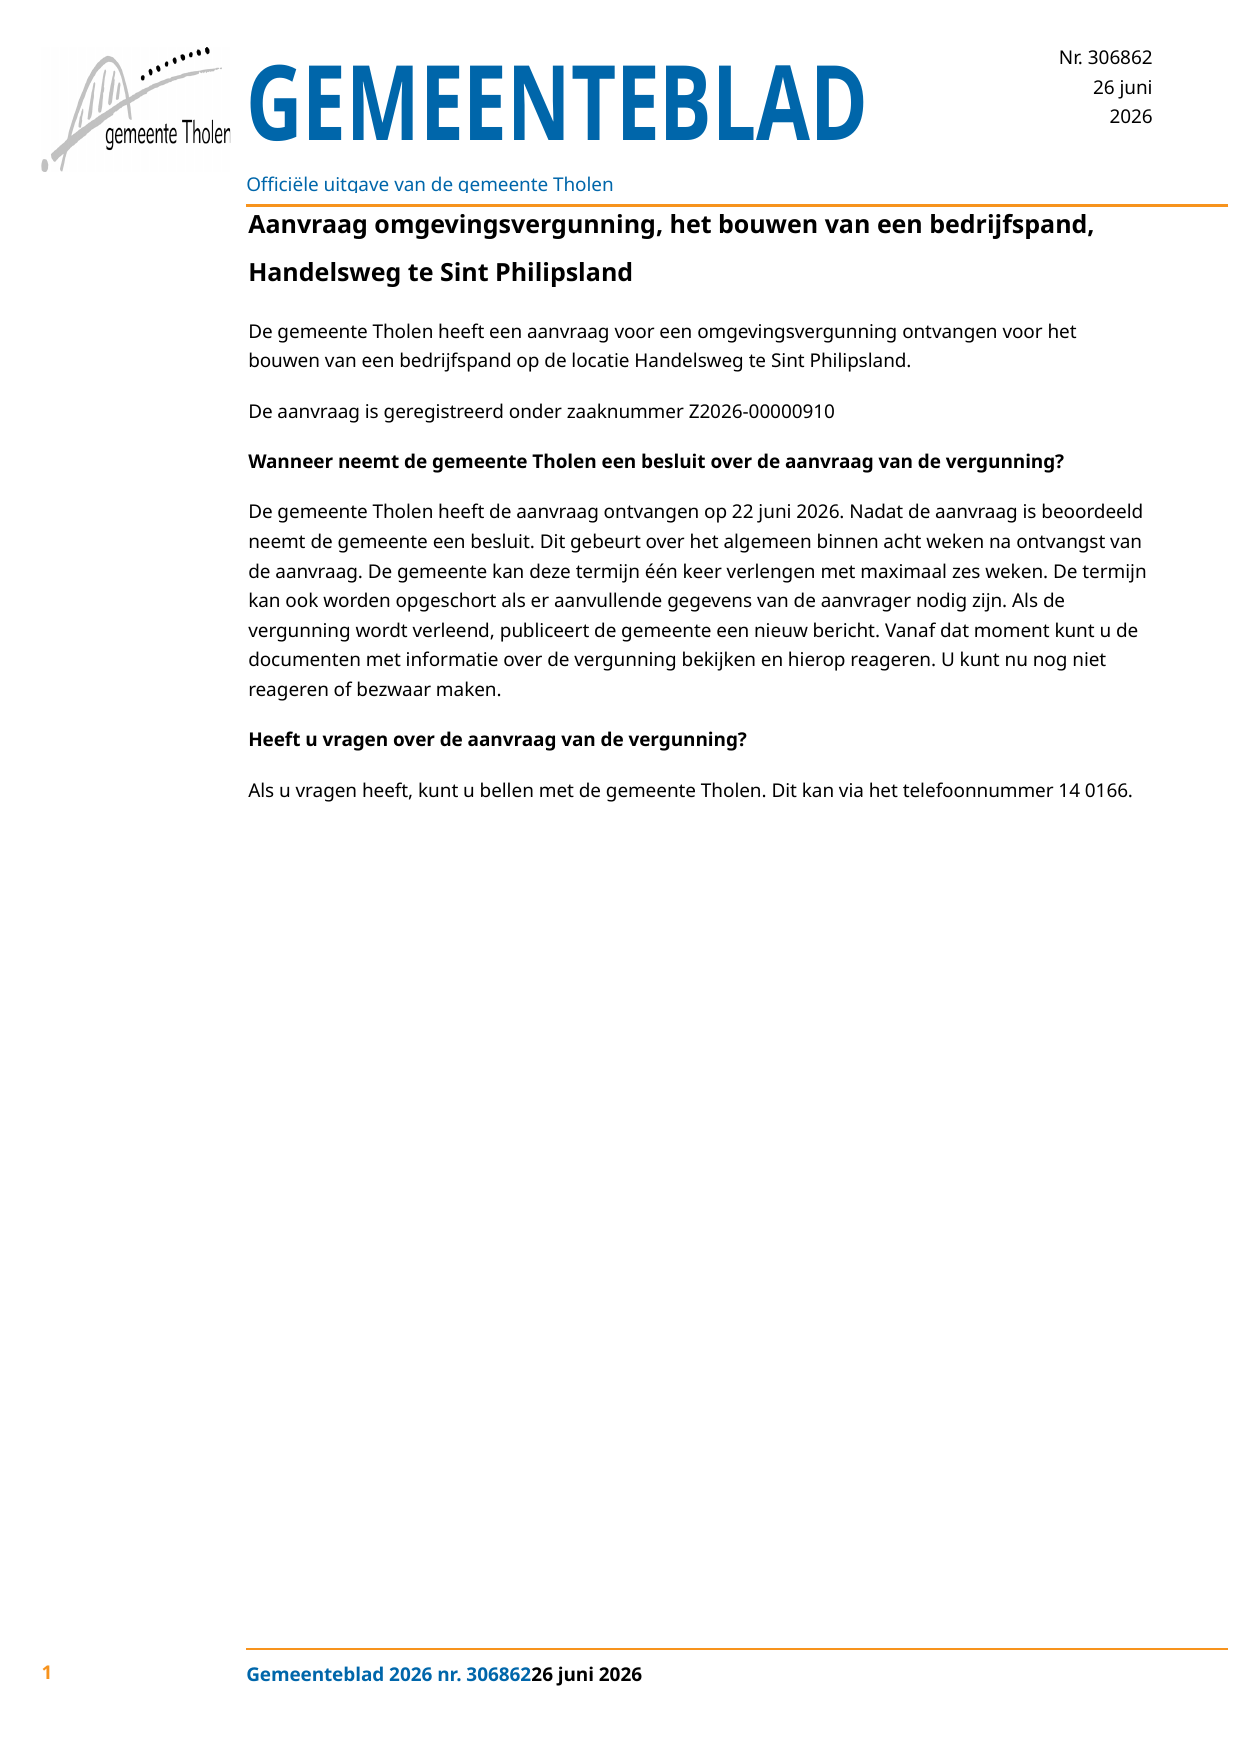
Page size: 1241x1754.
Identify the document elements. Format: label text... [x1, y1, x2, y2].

text Wanneer neemt de gemeente Tholen een besluit over de aanvraag van de vergunning? [248, 448, 1152, 474]
text De gemeente Tholen heeft de aanvraag ontvangen op 22 juni 2026. Nadat de aanvraag is beoordeeld neemt de gemeente een besluit. Dit gebeurt over het algemeen binnen acht weken na ontvangst van de aanvraag. De gemeente kan deze termijn één keer verlengen met maximaal zes weken. De termijn kan ook worden opgeschort als er aanvullende gegevens van de aanvrager nodig zijn. Als de vergunning wordt verleend, publiceert de gemeente een nieuw bericht. Vanaf dat moment kunt u de documenten met informatie over de vergunning bekijken en hierop reageren. U kunt nu nog niet reageren of bezwaar maken. [248, 499, 1152, 702]
text Als u vragen heeft, kunt u bellen met de gemeente Tholen. Dit kan via het telefoonnummer 14 0166. [248, 777, 1152, 803]
text Heeft u vragen over de aanvraag van de vergunning? [248, 727, 1152, 752]
picture [41, 47, 231, 172]
text De aanvraag is geregistreerd onder zaaknummer Z2026-00000910 [248, 398, 1152, 424]
text Aanvraag omgevingsvergunning, het bouwen van een bedrijfspand, Handelsweg te Sint Philipsland [248, 207, 1152, 288]
text De gemeente Tholen heeft een aanvraag voor een omgevingsvergunning ontvangen voor het bouwen van een bedrijfspand op de locatie Handelsweg te Sint Philipsland. [248, 318, 1152, 373]
